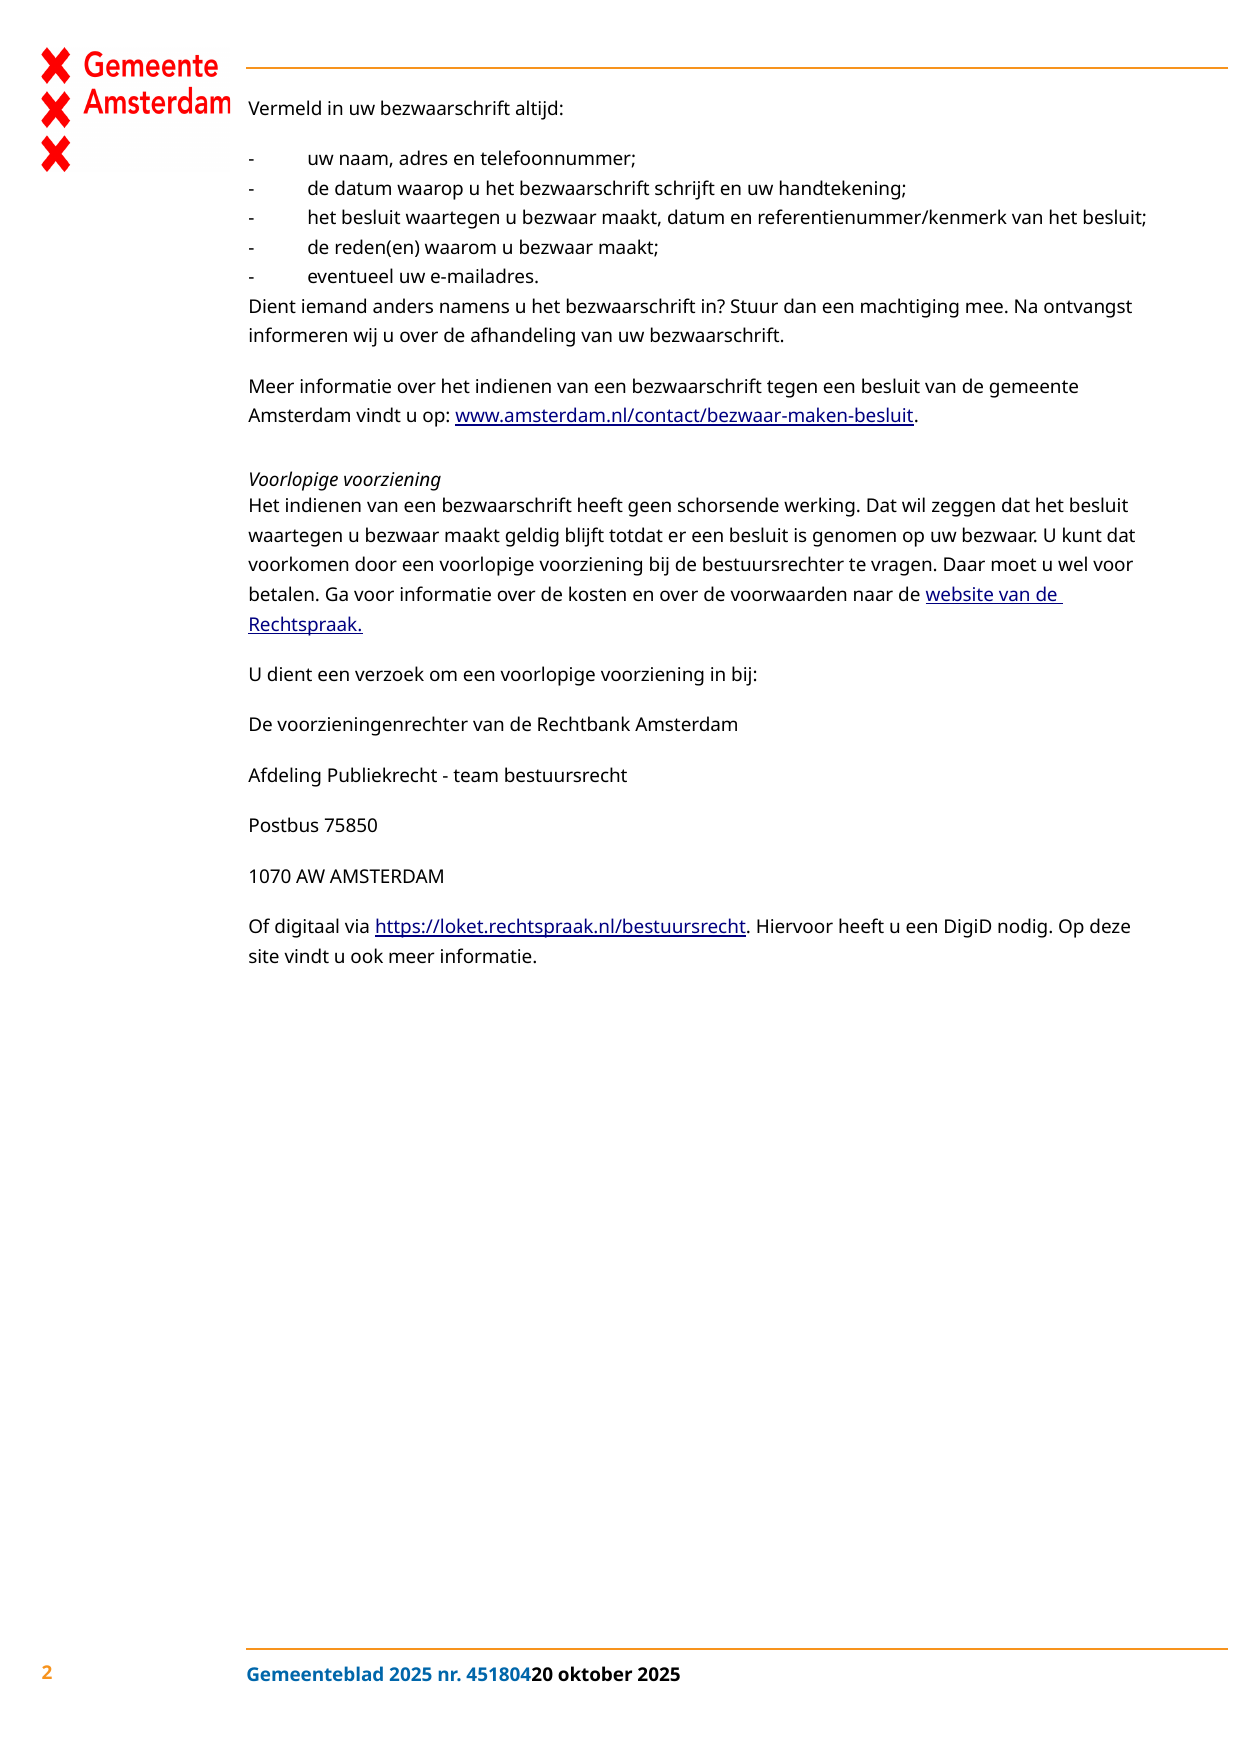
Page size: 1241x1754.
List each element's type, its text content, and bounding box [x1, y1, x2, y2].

text Meer informatie over het indienen van een bezwaarschrift tegen een besluit van de gemeente Amsterdam vindt u op: www.amsterdam.nl/contact/bezwaar-maken-besluit. [248, 373, 1152, 428]
text Voorlopige voorziening [248, 467, 1152, 492]
text 1070 AW AMSTERDAM [248, 863, 1152, 888]
list het besluit waartegen u bezwaar maakt, datum en referentienummer/kenmerk van het besluit; [248, 204, 1152, 230]
text De voorzieningenrechter van de Rechtbank Amsterdam [248, 712, 1152, 737]
text Dient iemand anders namens u het bezwaarschrift in? Stuur dan een machtiging mee. Na ontvangst informeren wij u over de afhandeling van uw bezwaarschrift. [248, 293, 1152, 348]
text U dient een verzoek om een voorlopige voorziening in bij: [248, 661, 1152, 687]
text Of digitaal via https://loket.rechtspraak.nl/bestuursrecht. Hiervoor heeft u een DigiD nodig. Op deze site vindt u ook meer informatie. [248, 913, 1152, 968]
list uw naam, adres en telefoonnummer; [248, 145, 1152, 171]
list eventueel uw e-mailadres. [248, 263, 1152, 289]
text Het indienen van een bezwaarschrift heeft geen schorsende werking. Dat wil zeggen dat het besluit waartegen u bezwaar maakt geldig blijft totdat er een besluit is genomen op uw bezwaar. U kunt dat voorkomen door een voorlopige voorziening bij de bestuursrechter te vragen. Daar moet u wel voor betalen. Ga voor informatie over de kosten en over de voorwaarden naar de website van de Rechtspraak. [248, 492, 1152, 636]
picture [41, 47, 231, 172]
text Postbus 75850 [248, 812, 1152, 838]
text Vermeld in uw bezwaarschrift altijd: [248, 95, 1152, 121]
text Afdeling Publiekrecht - team bestuursrecht [248, 762, 1152, 788]
list de reden(en) waarom u bezwaar maakt; [248, 234, 1152, 260]
list de datum waarop u het bezwaarschrift schrijft en uw handtekening; [248, 175, 1152, 201]
